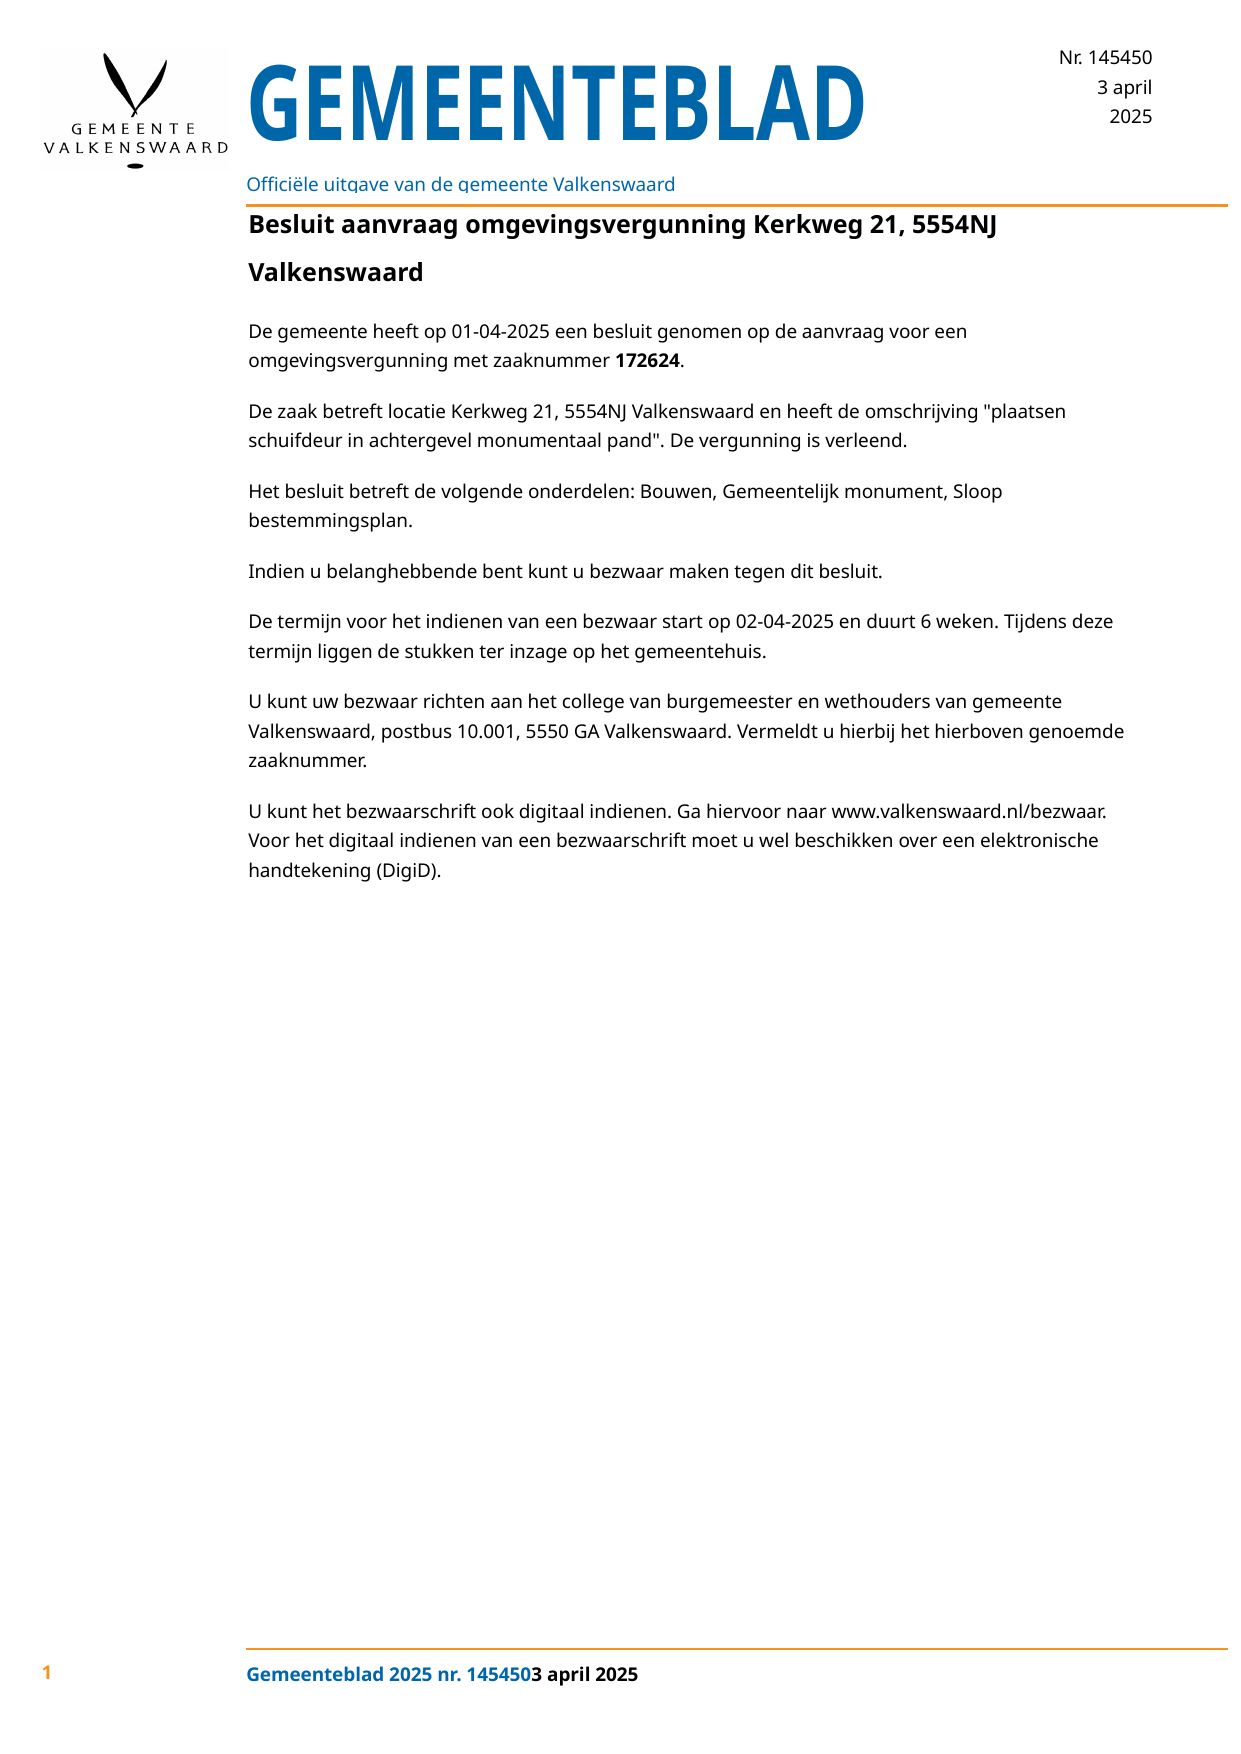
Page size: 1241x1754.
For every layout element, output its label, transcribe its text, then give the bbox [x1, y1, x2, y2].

text De termijn voor het indienen van een bezwaar start op 02-04-2025 en duurt 6 weken. Tijdens deze termijn liggen de stukken ter inzage op het gemeentehuis. [248, 608, 1152, 664]
text U kunt het bezwaarschrift ook digitaal indienen. Ga hiervoor naar www.valkenswaard.nl/bezwaar. Voor het digitaal indienen van een bezwaarschrift moet u wel beschikken over een elektronische handtekening (DigiD). [248, 798, 1152, 883]
text Indien u belanghebbende bent kunt u bezwaar maken tegen dit besluit. [248, 558, 1152, 584]
text De gemeente heeft op 01-04-2025 een besluit genomen op de aanvraag voor een omgevingsvergunning met zaaknummer 172624. [248, 318, 1152, 373]
picture [41, 47, 231, 172]
text Besluit aanvraag omgevingsvergunning Kerkweg 21, 5554NJ Valkenswaard [248, 207, 1152, 288]
text De zaak betreft locatie Kerkweg 21, 5554NJ Valkenswaard en heeft de omschrijving "plaatsen schuifdeur in achtergevel monumentaal pand". De vergunning is verleend. [248, 398, 1152, 453]
text Het besluit betreft de volgende onderdelen: Bouwen, Gemeentelijk monument, Sloop bestemmingsplan. [248, 478, 1152, 533]
text U kunt uw bezwaar richten aan het college van burgemeester en wethouders van gemeente Valkenswaard, postbus 10.001, 5550 GA Valkenswaard. Vermeldt u hierbij het hierboven genoemde zaaknummer. [248, 688, 1152, 773]
